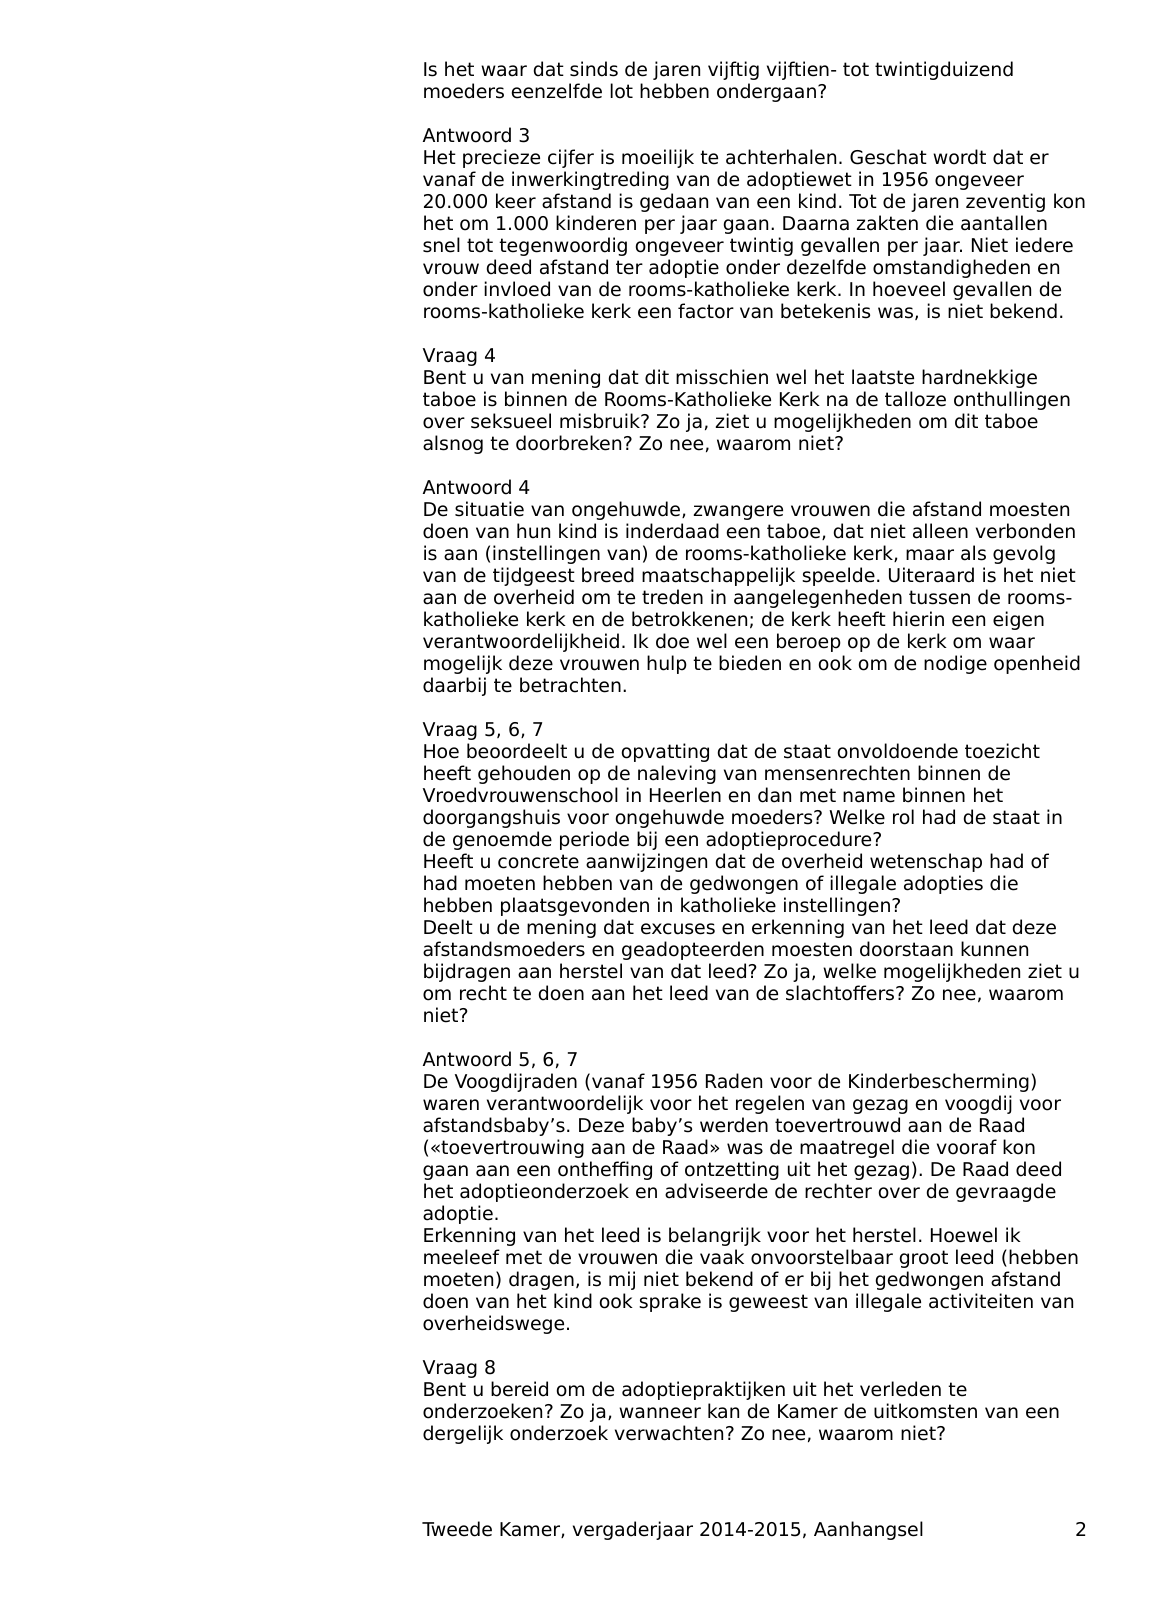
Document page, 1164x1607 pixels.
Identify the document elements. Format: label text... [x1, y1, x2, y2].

text Is het waar dat sinds de jaren vijftig vijftien- tot twintigduizend moeders eenzelfde lot hebben ondergaan? [422, 59, 1087, 103]
text Erkenning van het leed is belangrijk voor het herstel. Hoewel ik meeleef met de vrouwen die vaak onvoorstelbaar groot leed (hebben moeten) dragen, is mij niet bekend of er bij het gedwongen afstand doen van het kind ook sprake is geweest van illegale activiteiten van overheidswege. [422, 1225, 1087, 1335]
text Antwoord 3 [422, 125, 1087, 147]
text Vraag 8 [422, 1357, 1087, 1379]
text Bent u bereid om de adoptiepraktijken uit het verleden te onderzoeken? Zo ja, wanneer kan de Kamer de uitkomsten van een dergelijk onderzoek verwachten? Zo nee, waarom niet? [422, 1379, 1087, 1445]
text Bent u van mening dat dit misschien wel het laatste hardnekkige taboe is binnen de Rooms-Katholieke Kerk na de talloze onthullingen over seksueel misbruik? Zo ja, ziet u mogelijkheden om dit taboe alsnog te doorbreken? Zo nee, waarom niet? [422, 367, 1087, 455]
text Antwoord 5, 6, 7 [422, 1049, 1087, 1071]
text Antwoord 4 [422, 477, 1087, 499]
text Vraag 5, 6, 7 [422, 719, 1087, 741]
text De Voogdijraden (vanaf 1956 Raden voor de Kinderbescherming) waren verantwoordelijk voor het regelen van gezag en voogdij voor afstandsbaby’s. Deze baby’s werden toevertrouwd aan de Raad («toevertrouwing aan de Raad» was de maatregel die vooraf kon gaan aan een ontheffing of ontzetting uit het gezag). De Raad deed het adoptieonderzoek en adviseerde de rechter over de gevraagde adoptie. [422, 1071, 1087, 1225]
text Deelt u de mening dat excuses en erkenning van het leed dat deze afstandsmoeders en geadopteerden moesten doorstaan kunnen bijdragen aan herstel van dat leed? Zo ja, welke mogelijkheden ziet u om recht te doen aan het leed van de slachtoffers? Zo nee, waarom niet? [422, 917, 1087, 1027]
text Heeft u concrete aanwijzingen dat de overheid wetenschap had of had moeten hebben van de gedwongen of illegale adopties die hebben plaatsgevonden in katholieke instellingen? [422, 851, 1087, 917]
text De situatie van ongehuwde, zwangere vrouwen die afstand moesten doen van hun kind is inderdaad een taboe, dat niet alleen verbonden is aan (instellingen van) de rooms-katholieke kerk, maar als gevolg van de tijdgeest breed maatschappelijk speelde. Uiteraard is het niet aan de overheid om te treden in aangelegenheden tussen de rooms-katholieke kerk en de betrokkenen; de kerk heeft hierin een eigen verantwoordelijkheid. Ik doe wel een beroep op de kerk om waar mogelijk deze vrouwen hulp te bieden en ook om de nodige openheid daarbij te betrachten. [422, 499, 1087, 697]
text Hoe beoordeelt u de opvatting dat de staat onvoldoende toezicht heeft gehouden op de naleving van mensenrechten binnen de Vroedvrouwenschool in Heerlen en dan met name binnen het doorgangshuis voor ongehuwde moeders? Welke rol had de staat in de genoemde periode bij een adoptieprocedure? [422, 741, 1087, 851]
text Het precieze cijfer is moeilijk te achterhalen. Geschat wordt dat er vanaf de inwerkingtreding van de adoptiewet in 1956 ongeveer 20.000 keer afstand is gedaan van een kind. Tot de jaren zeventig kon het om 1.000 kinderen per jaar gaan. Daarna zakten die aantallen snel tot tegenwoordig ongeveer twintig gevallen per jaar. Niet iedere vrouw deed afstand ter adoptie onder dezelfde omstandigheden en onder invloed van de rooms-katholieke kerk. In hoeveel gevallen de rooms-katholieke kerk een factor van betekenis was, is niet bekend. [422, 147, 1087, 323]
text Vraag 4 [422, 345, 1087, 367]
